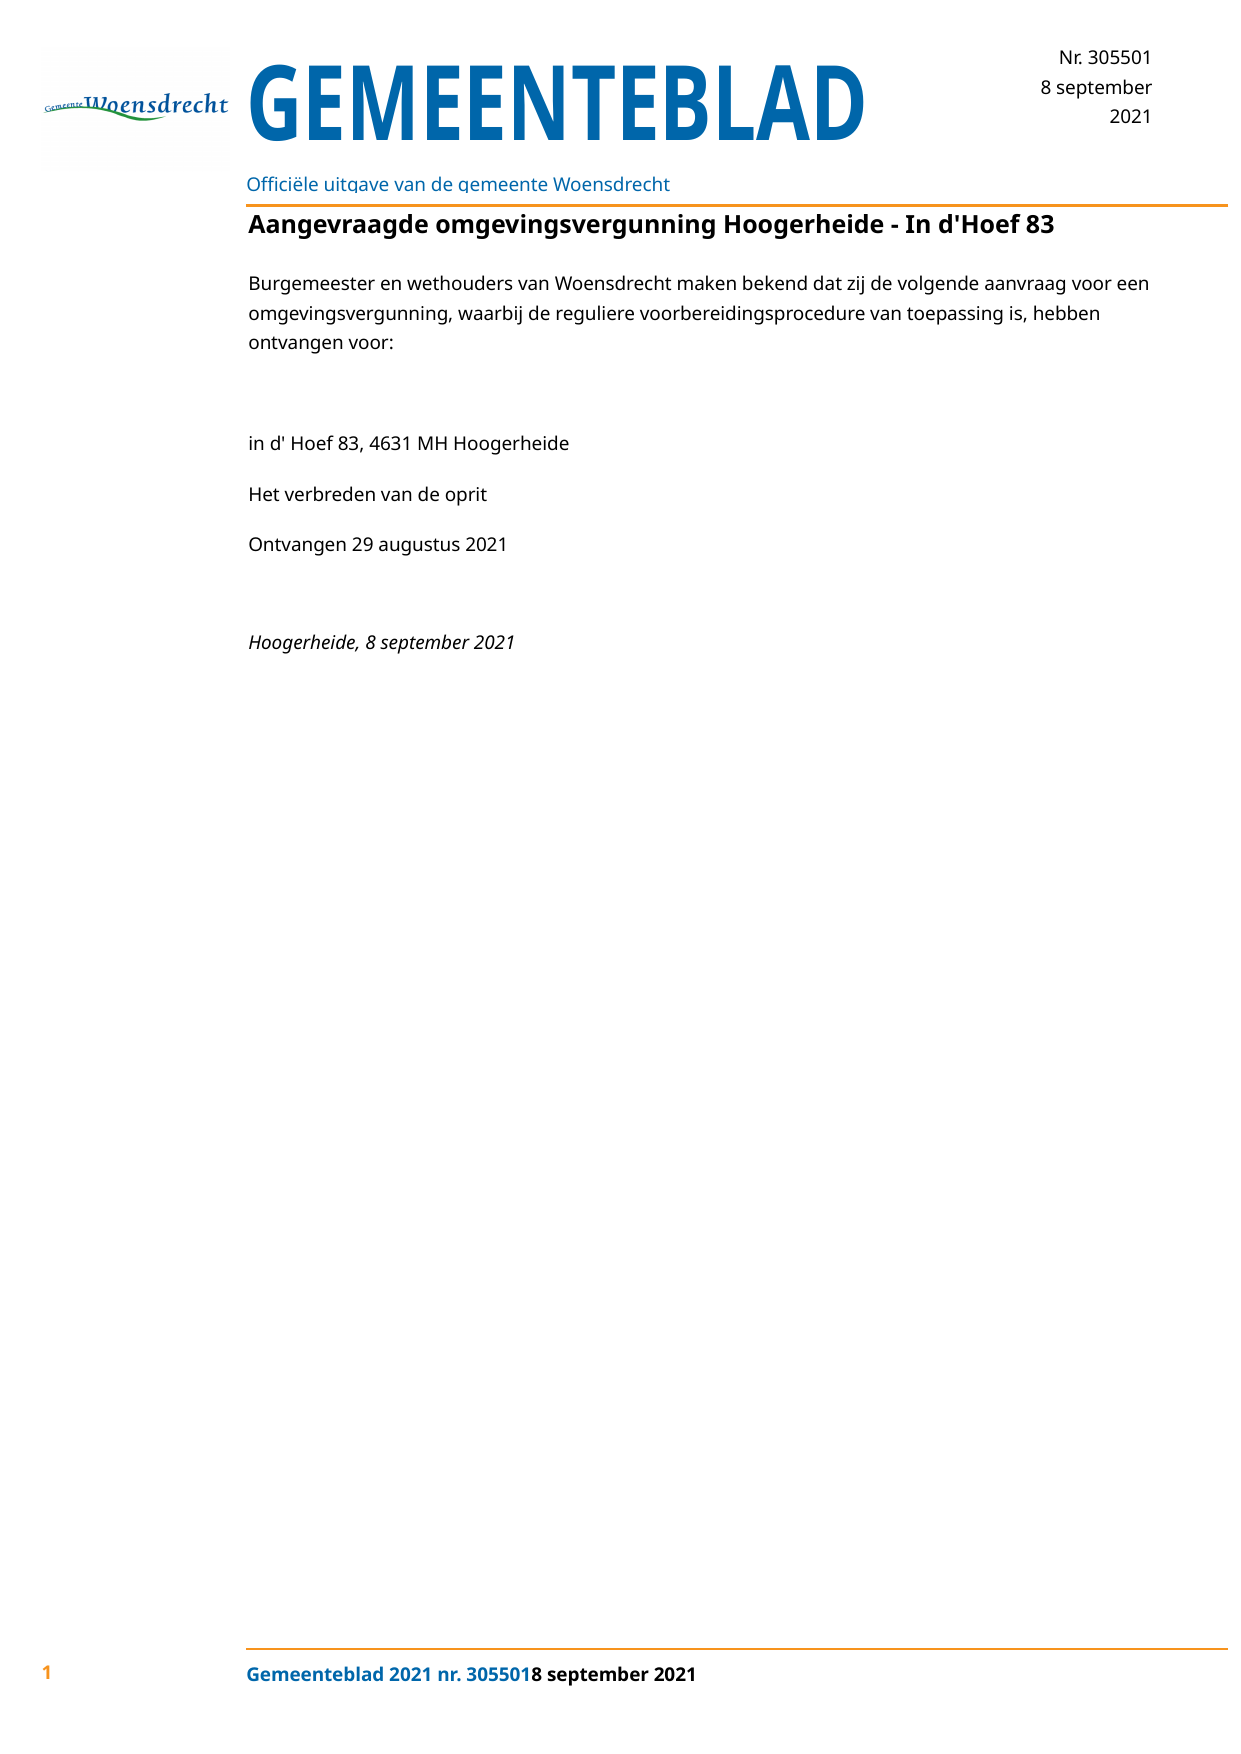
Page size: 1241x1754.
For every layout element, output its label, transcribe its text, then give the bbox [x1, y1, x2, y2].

text Aangevraagde omgevingsvergunning Hoogerheide - In d'Hoef 83 [248, 207, 1152, 241]
text Ontvangen 29 augustus 2021 [248, 531, 1152, 557]
picture [41, 47, 231, 172]
text Burgemeester en wethouders van Woensdrecht maken bekend dat zij de volgende aanvraag voor een omgevingsvergunning, waarbij de reguliere voorbereidingsprocedure van toepassing is, hebben ontvangen voor: [248, 270, 1152, 355]
text Hoogerheide, 8 september 2021 [248, 629, 1152, 655]
text in d' Hoef 83, 4631 MH Hoogerheide [248, 430, 1152, 456]
text Het verbreden van de oprit [248, 481, 1152, 506]
